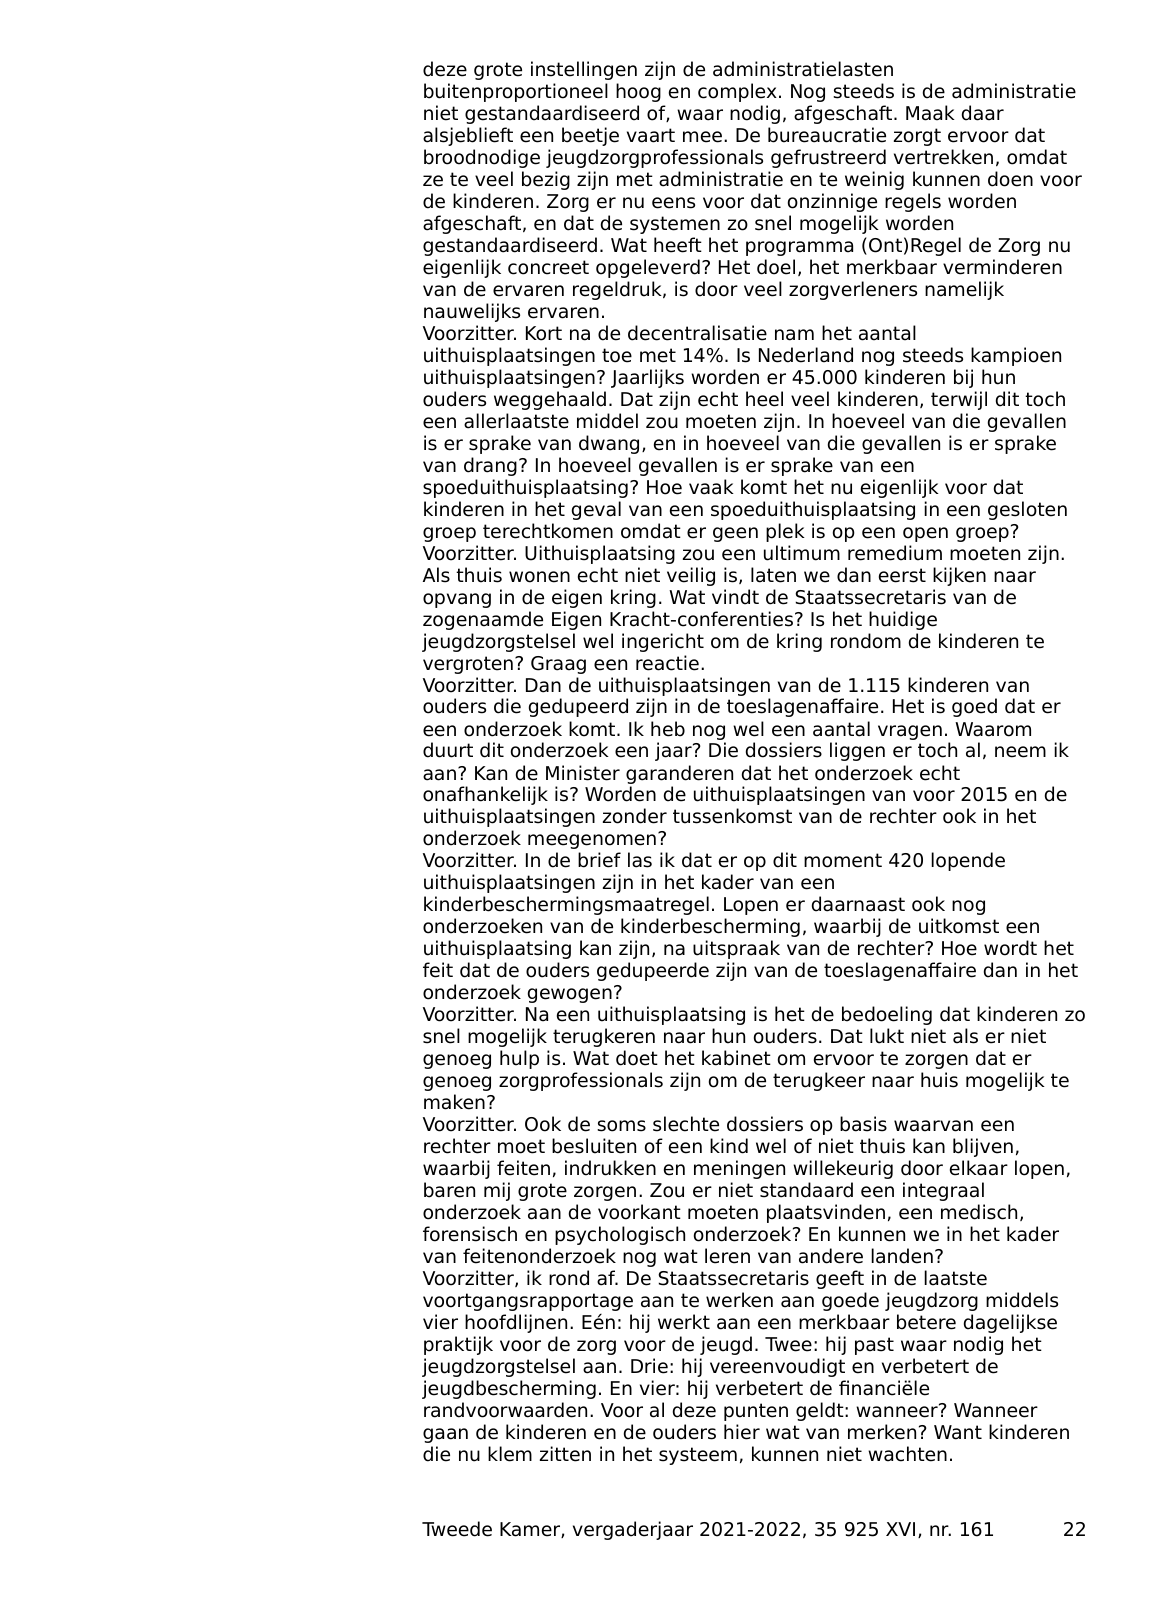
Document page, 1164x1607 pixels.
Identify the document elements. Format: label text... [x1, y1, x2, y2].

text Voorzitter. Ook de soms slechte dossiers op basis waarvan een rechter moet besluiten of een kind wel of niet thuis kan blijven, waarbij feiten, indrukken en meningen willekeurig door elkaar lopen, baren mij grote zorgen. Zou er niet standaard een integraal onderzoek aan de voorkant moeten plaatsvinden, een medisch, forensisch en psychologisch onderzoek? En kunnen we in het kader van feitenonderzoek nog wat leren van andere landen? [422, 1114, 1087, 1268]
text Voorzitter. Na een uithuisplaatsing is het de bedoeling dat kinderen zo snel mogelijk terugkeren naar hun ouders. Dat lukt niet als er niet genoeg hulp is. Wat doet het kabinet om ervoor te zorgen dat er genoeg zorgprofessionals zijn om de terugkeer naar huis mogelijk te maken? [422, 1004, 1087, 1114]
text Voorzitter, ik rond af. De Staatssecretaris geeft in de laatste voortgangsrapportage aan te werken aan goede jeugdzorg middels vier hoofdlijnen. Eén: hij werkt aan een merkbaar betere dagelijkse praktijk voor de zorg voor de jeugd. Twee: hij past waar nodig het jeugdzorgstelsel aan. Drie: hij vereenvoudigt en verbetert de jeugdbescherming. En vier: hij verbetert de financiële randvoorwaarden. Voor al deze punten geldt: wanneer? Wanneer gaan de kinderen en de ouders hier wat van merken? Want kinderen die nu klem zitten in het systeem, kunnen niet wachten. [422, 1268, 1087, 1466]
text Voorzitter. Uithuisplaatsing zou een ultimum remedium moeten zijn. Als thuis wonen echt niet veilig is, laten we dan eerst kijken naar opvang in de eigen kring. Wat vindt de Staatssecretaris van de zogenaamde Eigen Kracht-conferenties? Is het huidige jeugdzorgstelsel wel ingericht om de kring rondom de kinderen te vergroten? Graag een reactie. [422, 543, 1087, 674]
text Voorzitter. Dan de uithuisplaatsingen van de 1.115 kinderen van ouders die gedupeerd zijn in de toeslagenaffaire. Het is goed dat er een onderzoek komt. Ik heb nog wel een aantal vragen. Waarom duurt dit onderzoek een jaar? Die dossiers liggen er toch al, neem ik aan? Kan de Minister garanderen dat het onderzoek echt onafhankelijk is? Worden de uithuisplaatsingen van voor 2015 en de uithuisplaatsingen zonder tussenkomst van de rechter ook in het onderzoek meegenomen? [422, 674, 1087, 850]
text deze grote instellingen zijn de administratielasten buitenproportioneel hoog en complex. Nog steeds is de administratie niet gestandaardiseerd of, waar nodig, afgeschaft. Maak daar alsjeblieft een beetje vaart mee. De bureaucratie zorgt ervoor dat broodnodige jeugdzorgprofessionals gefrustreerd vertrekken, omdat ze te veel bezig zijn met administratie en te weinig kunnen doen voor de kinderen. Zorg er nu eens voor dat onzinnige regels worden afgeschaft, en dat de systemen zo snel mogelijk worden gestandaardiseerd. Wat heeft het programma (Ont)Regel de Zorg nu eigenlijk concreet opgeleverd? Het doel, het merkbaar verminderen van de ervaren regeldruk, is door veel zorgverleners namelijk nauwelijks ervaren. [422, 59, 1087, 323]
text Voorzitter. Kort na de decentralisatie nam het aantal uithuisplaatsingen toe met 14%. Is Nederland nog steeds kampioen uithuisplaatsingen? Jaarlijks worden er 45.000 kinderen bij hun ouders weggehaald. Dat zijn echt heel veel kinderen, terwijl dit toch een allerlaatste middel zou moeten zijn. In hoeveel van die gevallen is er sprake van dwang, en in hoeveel van die gevallen is er sprake van drang? In hoeveel gevallen is er sprake van een spoeduithuisplaatsing? Hoe vaak komt het nu eigenlijk voor dat kinderen in het geval van een spoeduithuisplaatsing in een gesloten groep terechtkomen omdat er geen plek is op een open groep? [422, 323, 1087, 543]
text Voorzitter. In de brief las ik dat er op dit moment 420 lopende uithuisplaatsingen zijn in het kader van een kinderbeschermingsmaatregel. Lopen er daarnaast ook nog onderzoeken van de kinderbescherming, waarbij de uitkomst een uithuisplaatsing kan zijn, na uitspraak van de rechter? Hoe wordt het feit dat de ouders gedupeerde zijn van de toeslagenaffaire dan in het onderzoek gewogen? [422, 850, 1087, 1004]
